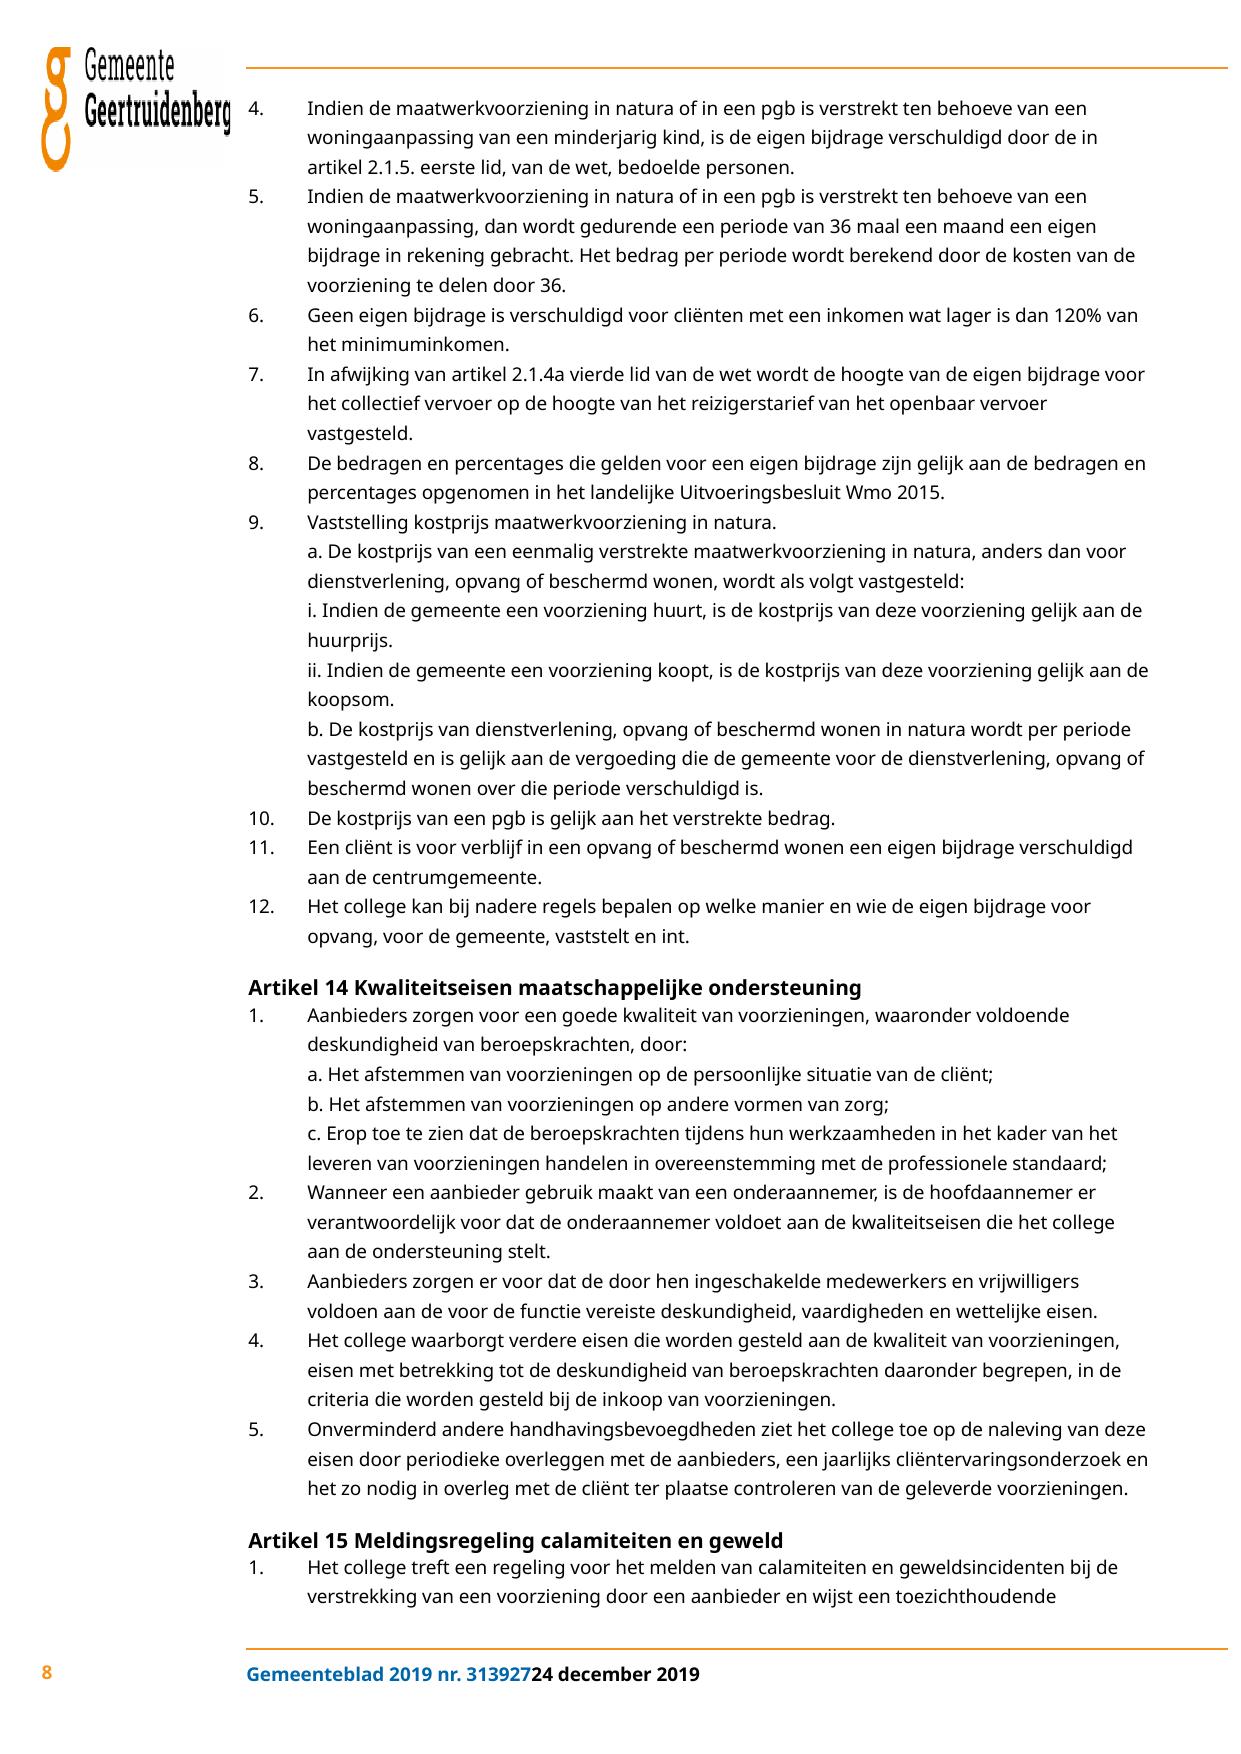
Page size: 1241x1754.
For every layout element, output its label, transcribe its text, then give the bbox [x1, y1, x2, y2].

text Artikel 14 Kwaliteitseisen maatschappelijke ondersteuning [248, 973, 1152, 1002]
list Onverminderd andere handhavingsbevoegdheden ziet het college toe op de naleving van deze eisen door periodieke overleggen met de aanbieders, een jaarlijks cliëntervaringsonderzoek en het zo nodig in overleg met de cliënt ter plaatse controleren van de geleverde voorzieningen. [248, 1416, 1152, 1501]
text Artikel 15 Meldingsregeling calamiteiten en geweld [248, 1526, 1152, 1554]
list Het college waarborgt verdere eisen die worden gesteld aan de kwaliteit van voorzieningen, eisen met betrekking tot de deskundigheid van beroepskrachten daaronder begrepen, in de criteria die worden gesteld bij de inkoop van voorzieningen. [248, 1327, 1152, 1412]
list Het college kan bij nadere regels bepalen op welke manier en wie de eigen bijdrage voor opvang, voor de gemeente, vaststelt en int. [248, 893, 1152, 949]
list Aanbieders zorgen er voor dat de door hen ingeschakelde medewerkers en vrijwilligers voldoen aan de voor de functie vereiste deskundigheid, vaardigheden en wettelijke eisen. [248, 1268, 1152, 1323]
list De bedragen en percentages die gelden voor een eigen bijdrage zijn gelijk aan de bedragen en percentages opgenomen in het landelijke Uitvoeringsbesluit Wmo 2015. [248, 450, 1152, 505]
list Het college treft een regeling voor het melden van calamiteiten en geweldsincidenten bij de verstrekking van een voorziening door een aanbieder en wijst een toezichthoudende [248, 1554, 1152, 1609]
list Wanneer een aanbieder gebruik maakt van een onderaannemer, is de hoofdaannemer er verantwoordelijk voor dat de onderaannemer voldoet aan de kwaliteitseisen die het college aan de ondersteuning stelt. [248, 1179, 1152, 1264]
list Indien de maatwerkvoorziening in natura of in een pgb is verstrekt ten behoeve van een woningaanpassing van een minderjarig kind, is de eigen bijdrage verschuldigd door de in artikel 2.1.5. eerste lid, van de wet, bedoelde personen. [248, 95, 1152, 180]
list i. Indien de gemeente een voorziening huurt, is de kostprijs van deze voorziening gelijk aan de huurprijs. [248, 598, 1152, 653]
list De kostprijs van een pgb is gelijk aan het verstrekte bedrag. [248, 805, 1152, 831]
list Vaststelling kostprijs maatwerkvoorziening in natura. [248, 509, 1152, 535]
picture [41, 47, 231, 172]
list c. Erop toe te zien dat de beroepskrachten tijdens hun werkzaamheden in het kader van het leveren van voorzieningen handelen in overeenstemming met de professionele standaard; [248, 1120, 1152, 1176]
list ii. Indien de gemeente een voorziening koopt, is de kostprijs van deze voorziening gelijk aan de koopsom. [248, 657, 1152, 712]
list a. De kostprijs van een eenmalig verstrekte maatwerkvoorziening in natura, anders dan voor dienstverlening, opvang of beschermd wonen, wordt als volgt vastgesteld: [248, 538, 1152, 594]
list a. Het afstemmen van voorzieningen op de persoonlijke situatie van de cliënt; [248, 1061, 1152, 1087]
list b. Het afstemmen van voorzieningen op andere vormen van zorg; [248, 1091, 1152, 1116]
list Aanbieders zorgen voor een goede kwaliteit van voorzieningen, waaronder voldoende deskundigheid van beroepskrachten, door: [248, 1002, 1152, 1057]
list b. De kostprijs van dienstverlening, opvang of beschermd wonen in natura wordt per periode vastgesteld en is gelijk aan de vergoeding die de gemeente voor de dienstverlening, opvang of beschermd wonen over die periode verschuldigd is. [248, 716, 1152, 801]
list In afwijking van artikel 2.1.4a vierde lid van de wet wordt de hoogte van de eigen bijdrage voor het collectief vervoer op de hoogte van het reizigerstarief van het openbaar vervoer vastgesteld. [248, 361, 1152, 446]
list Indien de maatwerkvoorziening in natura of in een pgb is verstrekt ten behoeve van een woningaanpassing, dan wordt gedurende een periode van 36 maal een maand een eigen bijdrage in rekening gebracht. Het bedrag per periode wordt berekend door de kosten van de voorziening te delen door 36. [248, 183, 1152, 298]
list Geen eigen bijdrage is verschuldigd voor cliënten met een inkomen wat lager is dan 120% van het minimuminkomen. [248, 302, 1152, 357]
list Een cliënt is voor verblijf in een opvang of beschermd wonen een eigen bijdrage verschuldigd aan de centrumgemeente. [248, 834, 1152, 890]
